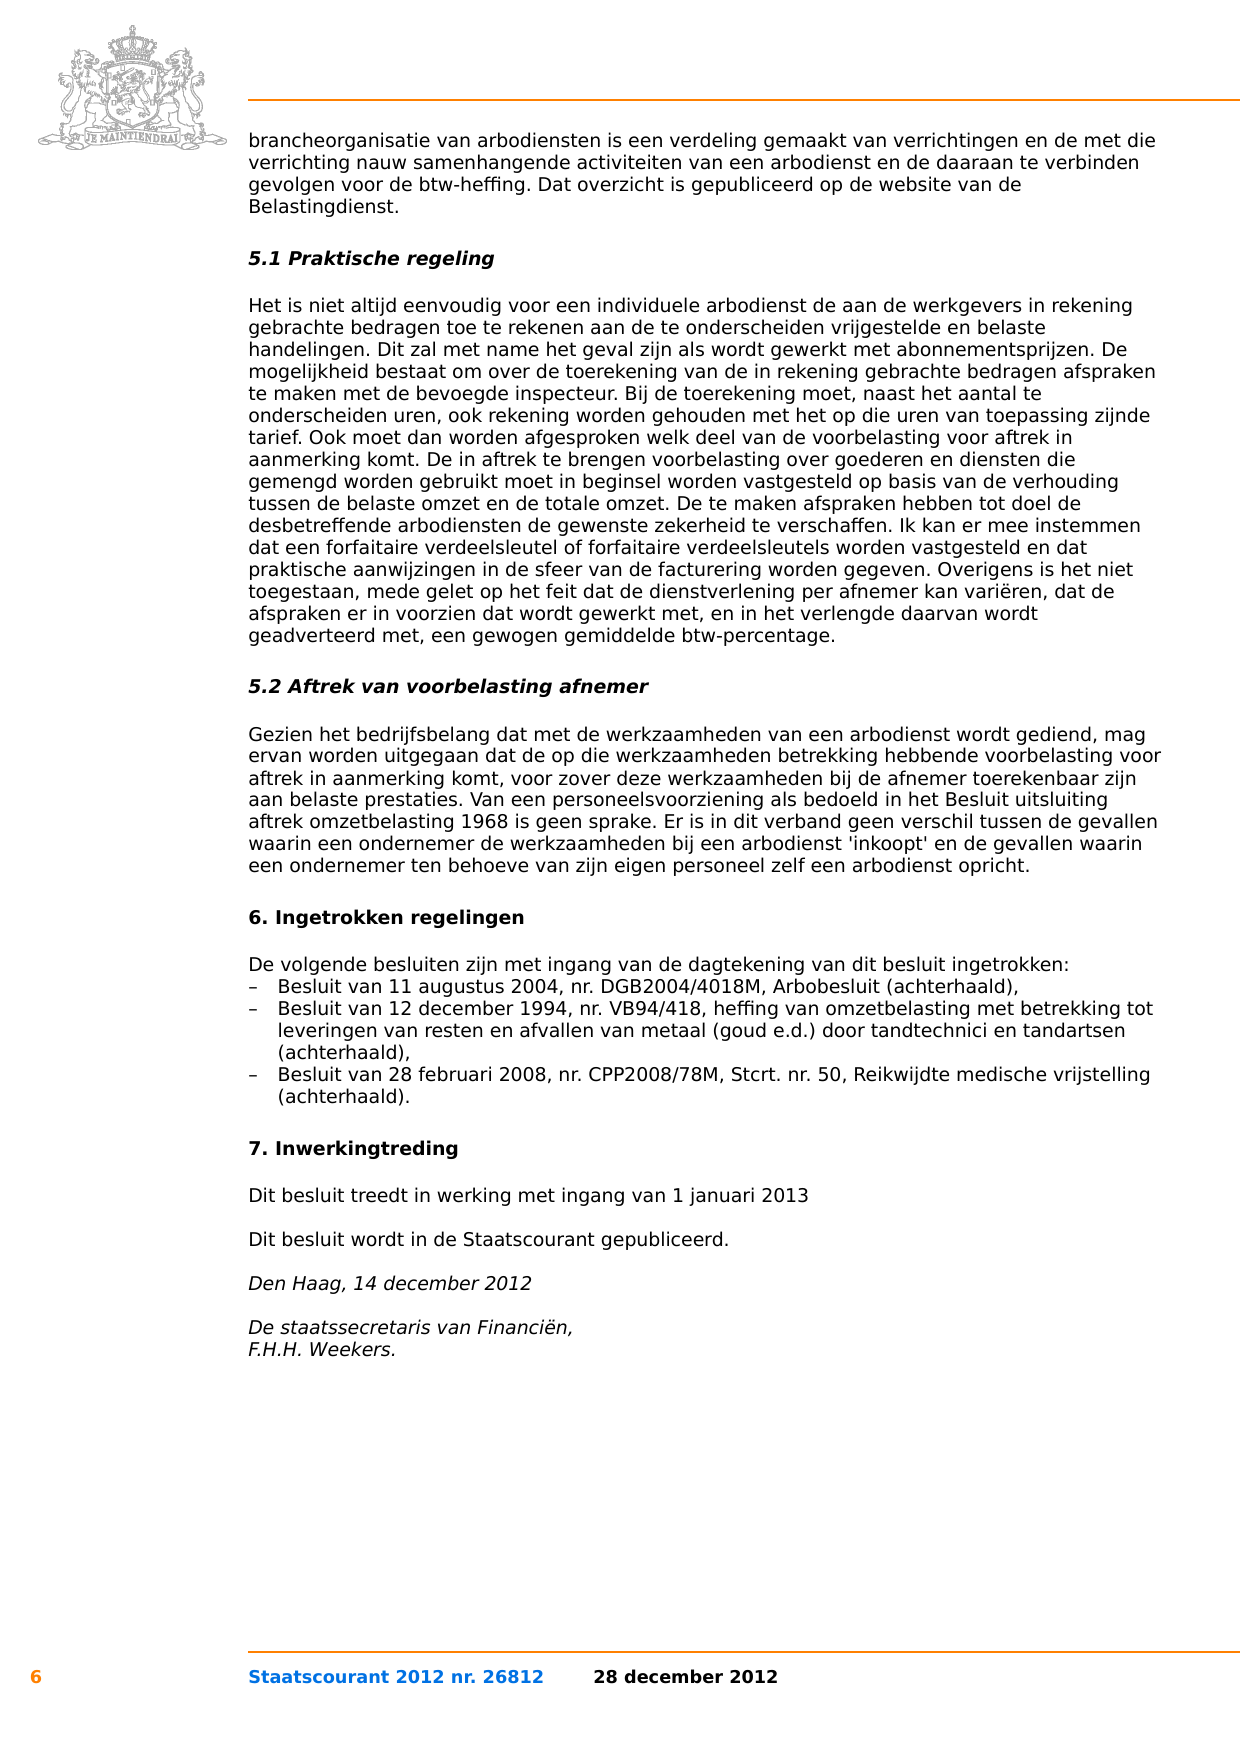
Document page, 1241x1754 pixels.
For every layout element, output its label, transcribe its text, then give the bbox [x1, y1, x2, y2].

subtitle 5.2 Aftrek van voorbelasting afnemer [248, 676, 1163, 698]
text Gezien het bedrijfsbelang dat met de werkzaamheden van een arbodienst wordt gediend, mag ervan worden uitgegaan dat de op die werkzaamheden betrekking hebbende voorbelasting voor aftrek in aanmerking komt, voor zover deze werkzaamheden bij de afnemer toerekenbaar zijn aan belaste prestaties. Van een personeelsvoorziening als bedoeld in het Besluit uitsluiting aftrek omzetbelasting 1968 is geen sprake. Er is in dit verband geen verschil tussen de gevallen waarin een ondernemer de werkzaamheden bij een arbodienst 'inkoopt' en de gevallen waarin een ondernemer ten behoeve van zijn eigen personeel zelf een arbodienst opricht. [248, 723, 1163, 877]
text De volgende besluiten zijn met ingang van de dagtekening van dit besluit ingetrokken: [248, 954, 1163, 976]
text Dit besluit treedt in werking met ingang van 1 januari 2013 [248, 1185, 1163, 1207]
text De staatssecretaris van Financiën, F.H.H. Weekers. [248, 1317, 1163, 1361]
picture [38, 25, 227, 150]
text – Besluit van 28 februari 2008, nr. CPP2008/78M, Stcrt. nr. 50, Reikwijdte medische vrijstelling (achterhaald). [248, 1064, 1163, 1108]
subtitle 6. Ingetrokken regelingen [248, 907, 1163, 929]
text – Besluit van 11 augustus 2004, nr. DGB2004/4018M, Arbobesluit (achterhaald), [248, 976, 1163, 998]
text Den Haag, 14 december 2012 [248, 1273, 1163, 1295]
text brancheorganisatie van arbodiensten is een verdeling gemaakt van verrichtingen en de met die verrichting nauw samenhangende activiteiten van een arbodienst en de daaraan te verbinden gevolgen voor de btw-heffing. Dat overzicht is gepubliceerd op de website van de Belastingdienst. [248, 130, 1163, 218]
text Dit besluit wordt in de Staatscourant gepubliceerd. [248, 1229, 1163, 1251]
text – Besluit van 12 december 1994, nr. VB94/418, heffing van omzetbelasting met betrekking tot leveringen van resten en afvallen van metaal (goud e.d.) door tandtechnici en tandartsen (achterhaald), [248, 998, 1163, 1064]
text Het is niet altijd eenvoudig voor een individuele arbodienst de aan de werkgevers in rekening gebrachte bedragen toe te rekenen aan de te onderscheiden vrijgestelde en belaste handelingen. Dit zal met name het geval zijn als wordt gewerkt met abonnementsprijzen. De mogelijkheid bestaat om over de toerekening van de in rekening gebrachte bedragen afspraken te maken met de bevoegde inspecteur. Bij de toerekening moet, naast het aantal te onderscheiden uren, ook rekening worden gehouden met het op die uren van toepassing zijnde tarief. Ook moet dan worden afgesproken welk deel van de voorbelasting voor aftrek in aanmerking komt. De in aftrek te brengen voorbelasting over goederen en diensten die gemengd worden gebruikt moet in beginsel worden vastgesteld op basis van de verhouding tussen de belaste omzet en de totale omzet. De te maken afspraken hebben tot doel de desbetreffende arbodiensten de gewenste zekerheid te verschaffen. Ik kan er mee instemmen dat een forfaitaire verdeelsleutel of forfaitaire verdeelsleutels worden vastgesteld en dat praktische aanwijzingen in de sfeer van de facturering worden gegeven. Overigens is het niet toegestaan, mede gelet op het feit dat de dienstverlening per afnemer kan variëren, dat de afspraken er in voorzien dat wordt gewerkt met, en in het verlengde daarvan wordt geadverteerd met, een gewogen gemiddelde btw-percentage. [248, 295, 1163, 646]
subtitle 7. Inwerkingtreding [248, 1138, 1163, 1160]
subtitle 5.1 Praktische regeling [248, 248, 1163, 270]
